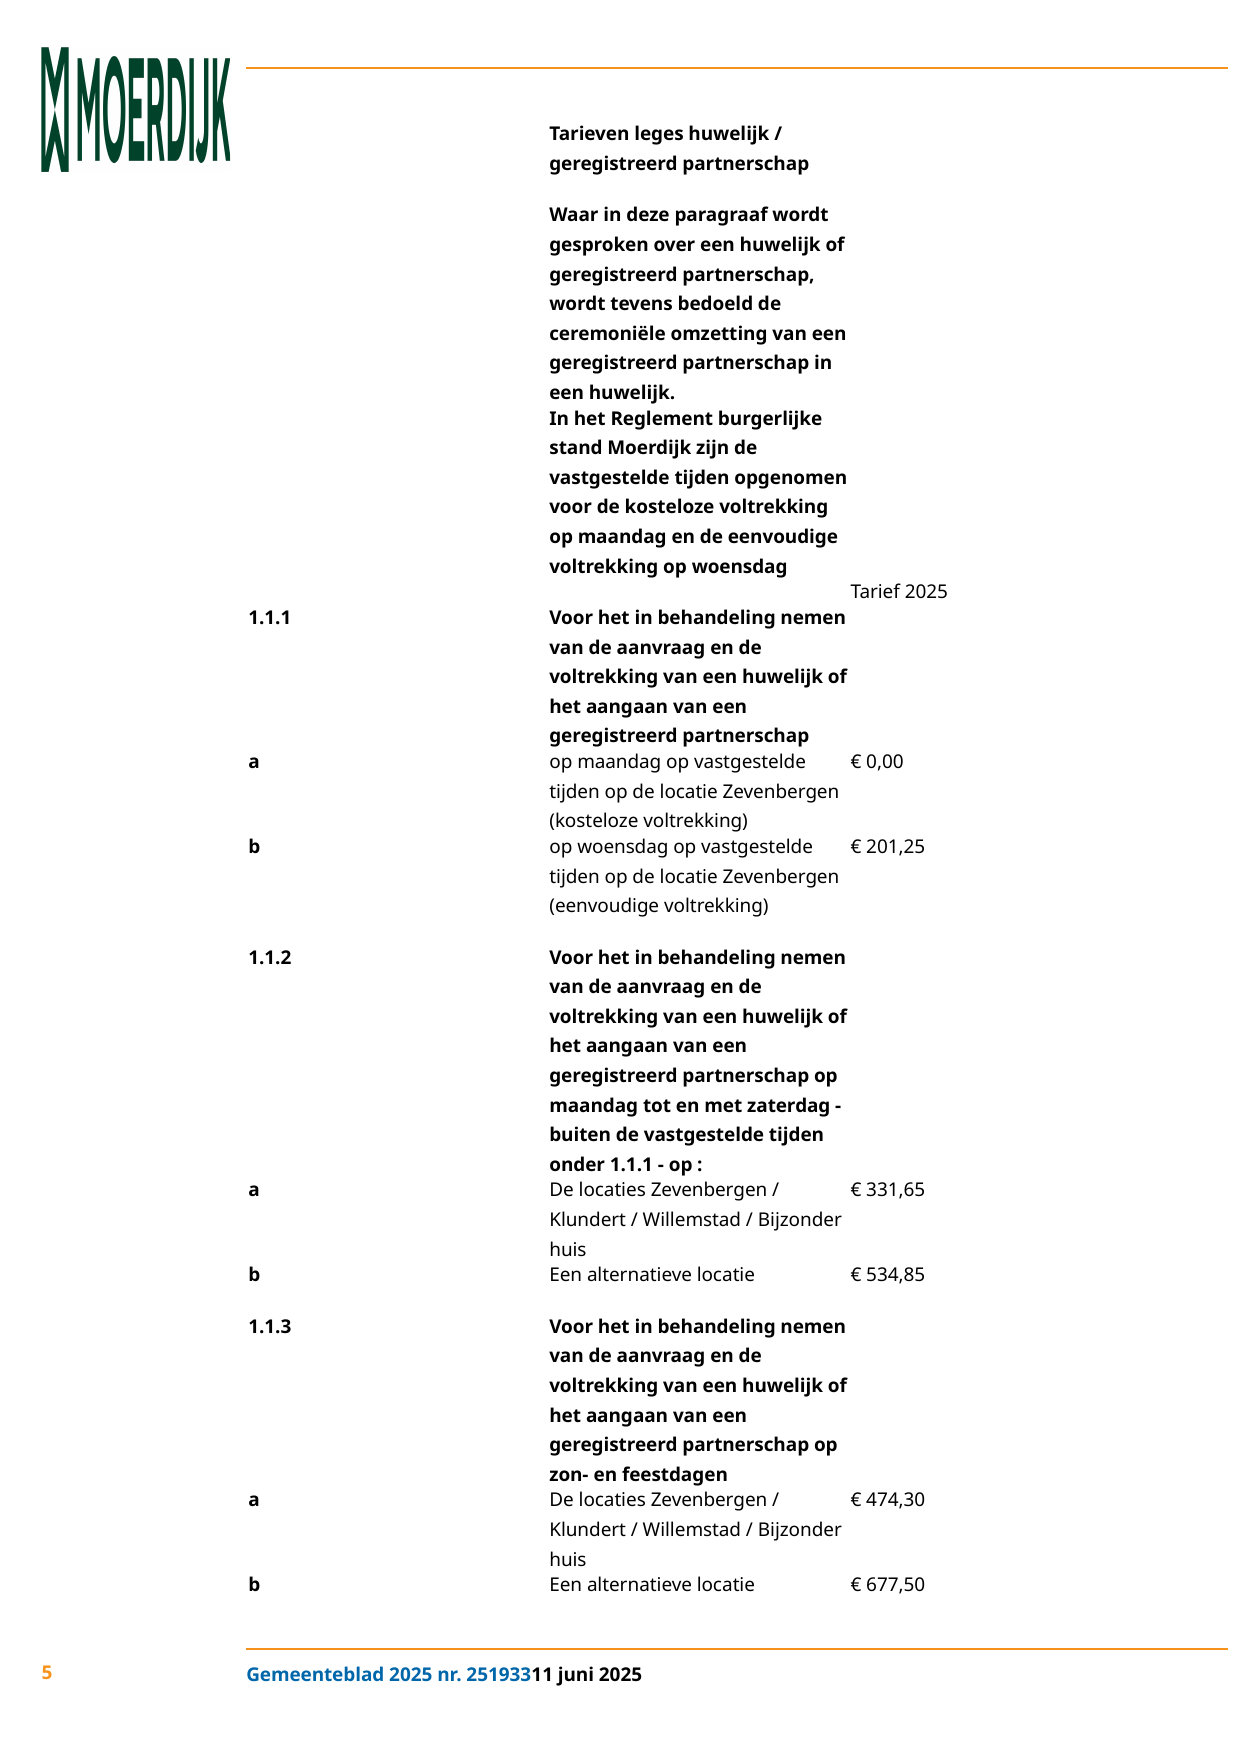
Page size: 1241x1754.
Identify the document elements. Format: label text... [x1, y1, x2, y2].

table_cell a [248, 1487, 549, 1572]
table_cell De locaties Zevenbergen / Klundert / Willemstad / Bijzonder huis [549, 1487, 850, 1572]
table_cell [850, 604, 1152, 748]
table_cell op woensdag op vastgestelde tijden op de locatie Zevenbergen (eenvoudige voltrekking) [549, 833, 850, 918]
table_cell [248, 579, 549, 604]
table_cell a [248, 1177, 549, 1262]
table_cell [248, 405, 549, 578]
table_cell € 474,30 [850, 1487, 1152, 1572]
table_cell [248, 1287, 549, 1313]
table_header Tarieven leges huwelijk / geregistreerd partnerschap [549, 121, 850, 176]
table_cell [549, 1597, 850, 1612]
table_cell Een alternatieve locatie [549, 1572, 850, 1597]
table_cell [850, 405, 1152, 578]
table_cell € 0,00 [850, 748, 1152, 833]
table_cell Voor het in behandeling nemen van de aanvraag en de voltrekking van een huwelijk of het aangaan van een geregistreerd partnerschap op zon- en feestdagen [549, 1313, 850, 1487]
table_cell [549, 1287, 850, 1313]
table_cell € 677,50 [850, 1572, 1152, 1597]
table_cell 1.1.3 [248, 1313, 549, 1487]
table_cell € 331,65 [850, 1177, 1152, 1262]
table_cell € 534,85 [850, 1262, 1152, 1287]
table_cell Een alternatieve locatie [549, 1262, 850, 1287]
table_cell Voor het in behandeling nemen van de aanvraag en de voltrekking van een huwelijk of het aangaan van een geregistreerd partnerschap op maandag tot en met zaterdag - buiten de vastgestelde tijden onder 1.1.1 - op : [549, 944, 850, 1177]
table_cell [850, 202, 1152, 405]
table_header [248, 121, 549, 176]
table_cell Voor het in behandeling nemen van de aanvraag en de voltrekking van een huwelijk of het aangaan van een geregistreerd partnerschap [549, 604, 850, 748]
table_cell b [248, 1262, 549, 1287]
table_cell [850, 1313, 1152, 1487]
table_cell In het Reglement burgerlijke stand Moerdijk zijn de vastgestelde tijden opgenomen voor de kosteloze voltrekking op maandag en de eenvoudige voltrekking op woensdag [549, 405, 850, 578]
table_cell De locaties Zevenbergen / Klundert / Willemstad / Bijzonder huis [549, 1177, 850, 1262]
table_cell [850, 176, 1152, 202]
table_cell € 201,25 [850, 833, 1152, 918]
picture [41, 47, 231, 172]
table_cell b [248, 833, 549, 918]
table_cell [850, 1287, 1152, 1313]
table_cell 1.1.1 [248, 604, 549, 748]
table_cell [549, 918, 850, 944]
table_cell [850, 1597, 1152, 1612]
table_cell op maandag op vastgestelde tijden op de locatie Zevenbergen (kosteloze voltrekking) [549, 748, 850, 833]
table_cell [248, 918, 549, 944]
table_cell [248, 176, 549, 202]
table_cell b [248, 1572, 549, 1597]
table_cell Waar in deze paragraaf wordt gesproken over een huwelijk of geregistreerd partnerschap, wordt tevens bedoeld de ceremoniële omzetting van een geregistreerd partnerschap in een huwelijk. [549, 202, 850, 405]
table_cell [850, 944, 1152, 1177]
table_cell [248, 95, 1152, 121]
table_cell [850, 918, 1152, 944]
table_cell [248, 202, 549, 405]
table_cell [248, 1597, 549, 1612]
table_cell Tarief 2025 [850, 579, 1152, 604]
table_cell 1.1.2 [248, 944, 549, 1177]
table_cell a [248, 748, 549, 833]
table_cell [549, 579, 850, 604]
table_header [850, 121, 1152, 176]
table_cell [549, 176, 850, 202]
